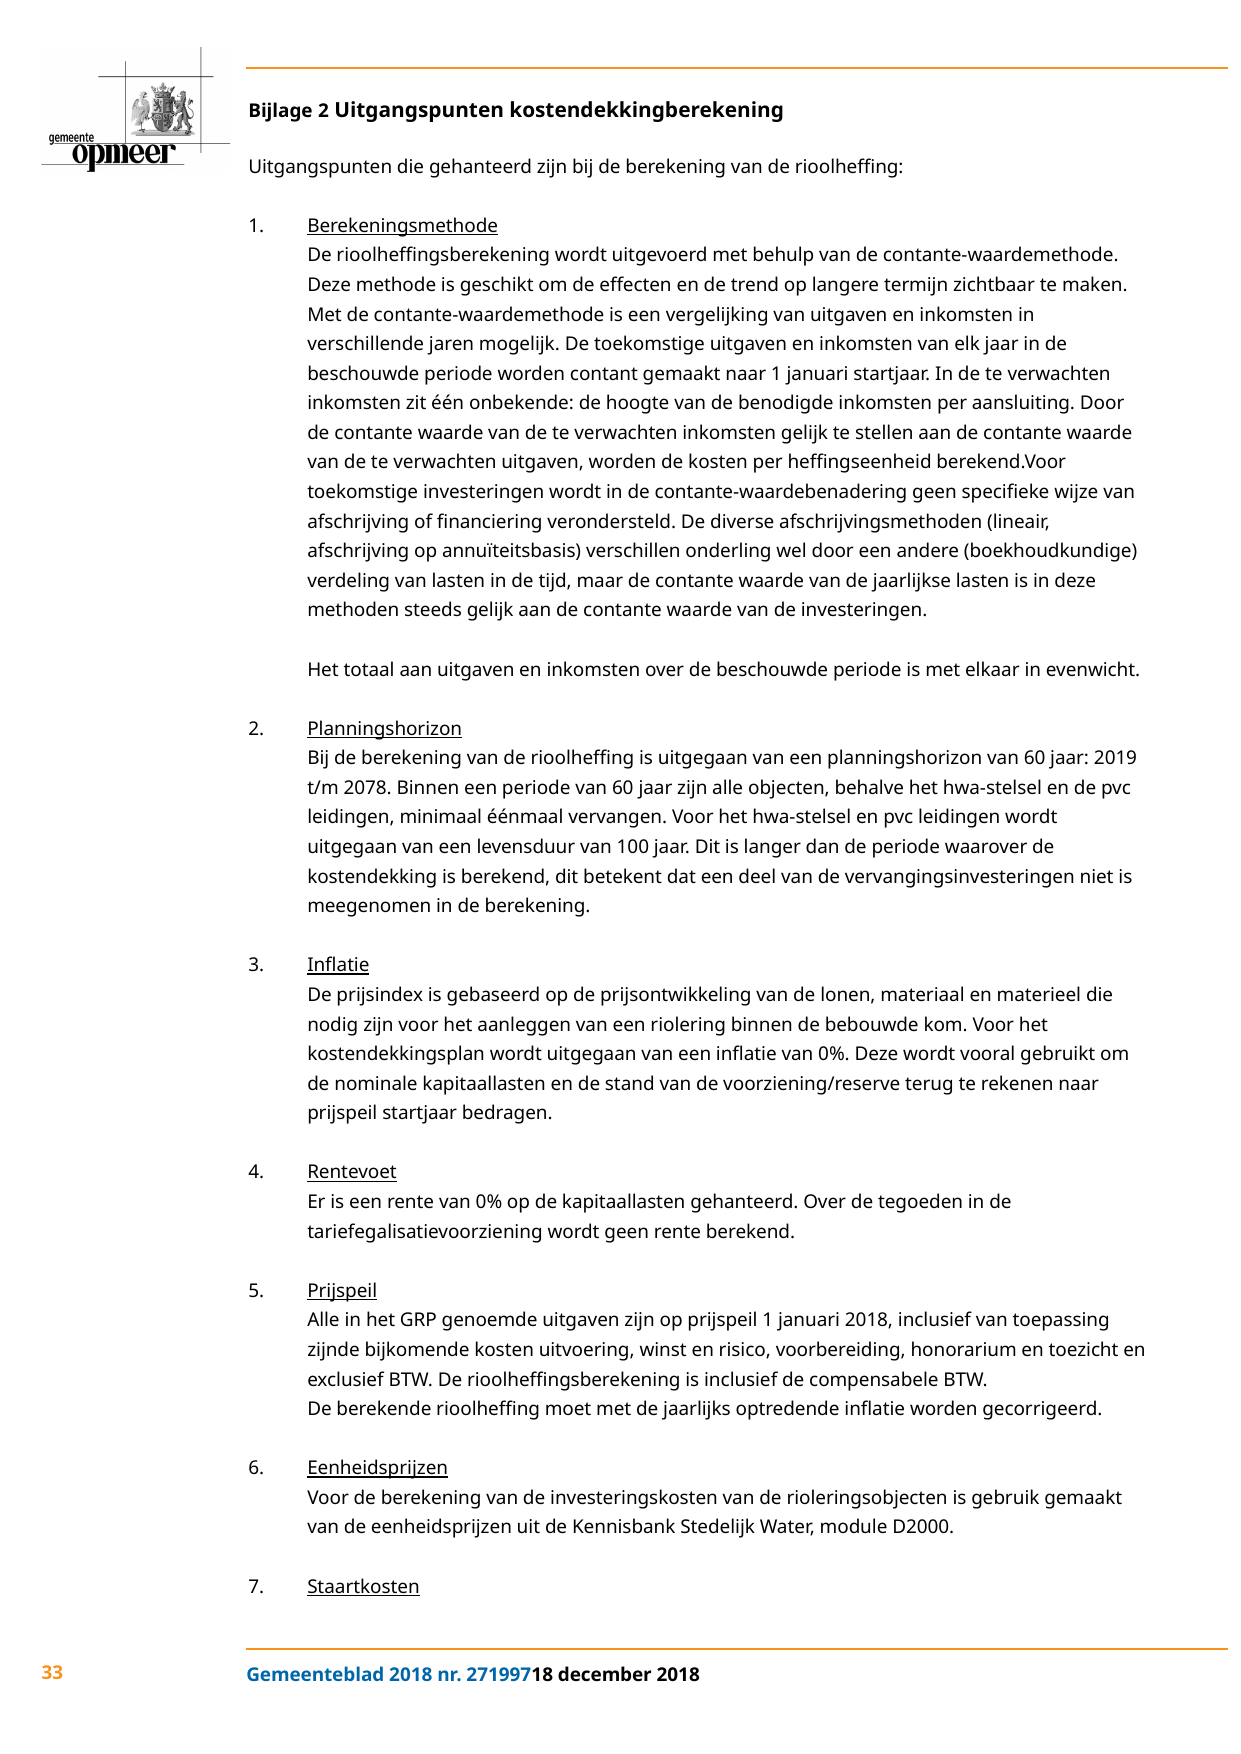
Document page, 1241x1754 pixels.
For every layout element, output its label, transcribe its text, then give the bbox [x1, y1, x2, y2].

text Bijlage 2 Uitgangspunten kostendekkingberekening [248, 95, 1152, 123]
list Het totaal aan uitgaven en inkomsten over de beschouwde periode is met elkaar in evenwicht. [248, 656, 1152, 682]
list Alle in het GRP genoemde uitgaven zijn op prijspeil 1 januari 2018, inclusief van toepassing zijnde bijkomende kosten uitvoering, winst en risico, voorbereiding, honorarium en toezicht en exclusief BTW. De rioolheffingsberekening is inclusief de compensabele BTW. [248, 1307, 1152, 1392]
list De prijsindex is gebaseerd op de prijsontwikkeling van de lonen, materiaal en materieel die nodig zijn voor het aanleggen van een riolering binnen de bebouwde kom. Voor het kostendekkingsplan wordt uitgegaan van een inflatie van 0%. Deze wordt vooral gebruikt om de nominale kapitaallasten en de stand van de voorziening/reserve terug te rekenen naar prijspeil startjaar bedragen. [248, 981, 1152, 1125]
list Berekeningsmethode [248, 212, 1152, 238]
list Eenheidsprijzen [248, 1454, 1152, 1480]
list Inflatie [248, 952, 1152, 977]
list Voor de berekening van de investeringskosten van de rioleringsobjecten is gebruik gemaakt van de eenheidsprijzen uit de Kennisbank Stedelijk Water, module D2000. [248, 1484, 1152, 1539]
list Staartkosten [248, 1573, 1152, 1599]
list De rioolheffingsberekening wordt uitgevoerd met behulp van de contante-waardemethode. Deze methode is geschikt om de effecten en de trend op langere termijn zichtbaar te maken. Met de contante-waardemethode is een vergelijking van uitgaven en inkomsten in verschillende jaren mogelijk. De toekomstige uitgaven en inkomsten van elk jaar in de beschouwde periode worden contant gemaakt naar 1 januari startjaar. In de te verwachten inkomsten zit één onbekende: de hoogte van de benodigde inkomsten per aansluiting. Door de contante waarde van de te verwachten inkomsten gelijk te stellen aan de contante waarde van de te verwachten uitgaven, worden de kosten per heffingseenheid berekend.Voor toekomstige investeringen wordt in de contante-waardebenadering geen specifieke wijze van afschrijving of financiering verondersteld. De diverse afschrijvingsmethoden (lineair, afschrijving op annuïteitsbasis) verschillen onderling wel door een andere (boekhoudkundige) verdeling van lasten in de tijd, maar de contante waarde van de jaarlijkse lasten is in deze methoden steeds gelijk aan de contante waarde van de investeringen. [248, 242, 1152, 622]
list Rentevoet [248, 1159, 1152, 1184]
list Planningshorizon [248, 715, 1152, 741]
list Prijspeil [248, 1277, 1152, 1303]
picture [41, 47, 231, 172]
text Uitgangspunten die gehanteerd zijn bij de berekening van de rioolheffing: [248, 153, 1152, 179]
list Bij de berekening van de rioolheffing is uitgegaan van een planningshorizon van 60 jaar: 2019 t/m 2078. Binnen een periode van 60 jaar zijn alle objecten, behalve het hwa-stelsel en de pvc leidingen, minimaal éénmaal vervangen. Voor het hwa-stelsel en pvc leidingen wordt uitgegaan van een levensduur van 100 jaar. Dit is langer dan de periode waarover de kostendekking is berekend, dit betekent dat een deel van de vervangingsinvesteringen niet is meegenomen in de berekening. [248, 744, 1152, 918]
list De berekende rioolheffing moet met de jaarlijks optredende inflatie worden gecorrigeerd. [248, 1395, 1152, 1421]
list Er is een rente van 0% op de kapitaallasten gehanteerd. Over de tegoeden in de tariefegalisatievoorziening wordt geen rente berekend. [248, 1188, 1152, 1244]
